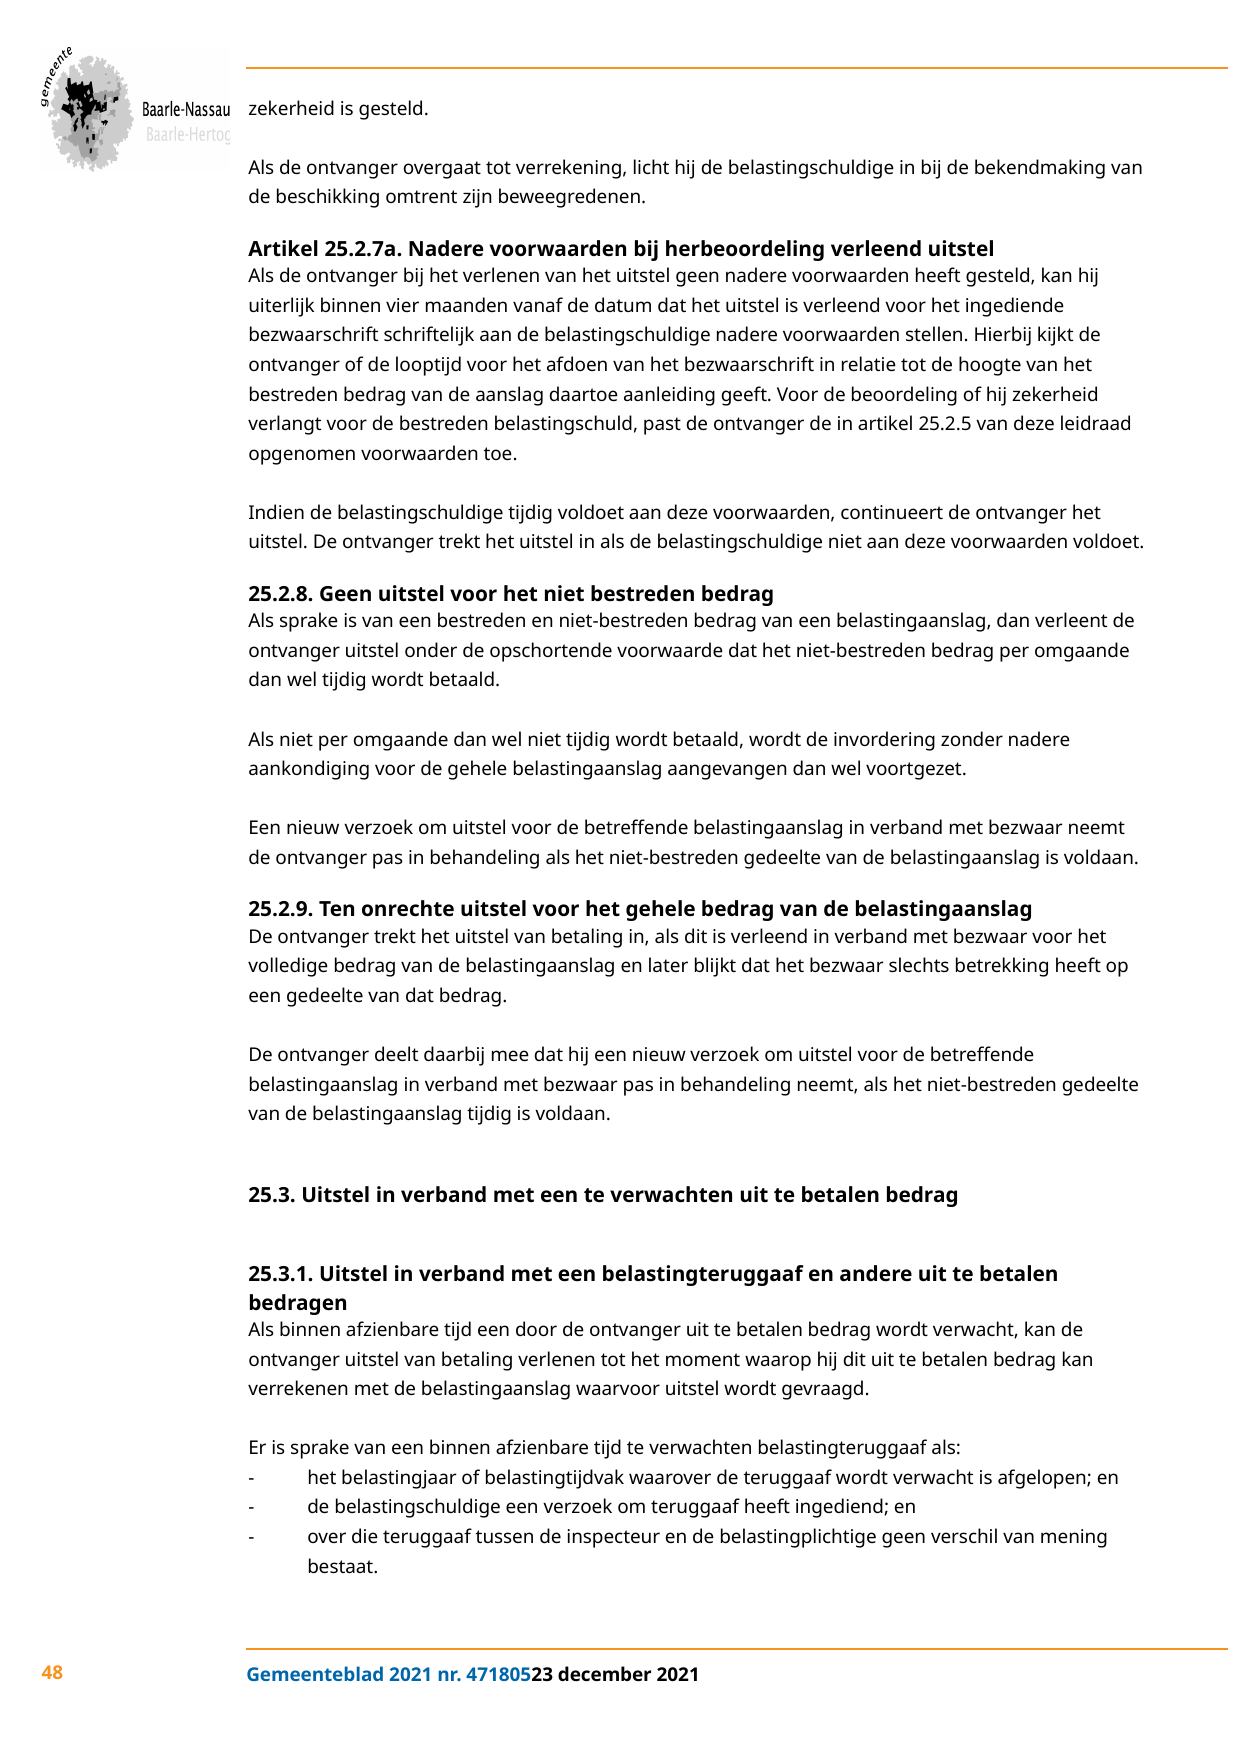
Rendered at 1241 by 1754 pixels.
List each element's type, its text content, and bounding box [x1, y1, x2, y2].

text 25.2.9. Ten onrechte uitstel voor het gehele bedrag van de belastingaanslag [248, 894, 1152, 923]
list de belastingschuldige een verzoek om teruggaaf heeft ingediend; en [248, 1494, 1152, 1519]
text zekerheid is gesteld. [248, 95, 1152, 121]
text Als de ontvanger overgaat tot verrekening, licht hij de belastingschuldige in bij de bekendmaking van de beschikking omtrent zijn beweegredenen. [248, 154, 1152, 209]
picture [41, 47, 231, 172]
text Als binnen afzienbare tijd een door de ontvanger uit te betalen bedrag wordt verwacht, kan de ontvanger uitstel van betaling verlenen tot het moment waarop hij dit uit te betalen bedrag kan verrekenen met de belastingaanslag waarvoor uitstel wordt gevraagd. [248, 1316, 1152, 1401]
text 25.3. Uitstel in verband met een te verwachten uit te betalen bedrag [248, 1181, 1152, 1209]
text Als de ontvanger bij het verlenen van het uitstel geen nadere voorwaarden heeft gesteld, kan hij uiterlijk binnen vier maanden vanaf de datum dat het uitstel is verleend voor het ingediende bezwaarschrift schriftelijk aan de belastingschuldige nadere voorwaarden stellen. Hierbij kijkt de ontvanger of de looptijd voor het afdoen van het bezwaarschrift in relatie tot de hoogte van het bestreden bedrag van de aanslag daartoe aanleiding geeft. Voor de beoordeling of hij zekerheid verlangt voor de bestreden belastingschuld, past de ontvanger de in artikel 25.2.5 van deze leidraad opgenomen voorwaarden toe. [248, 262, 1152, 466]
text 25.3.1. Uitstel in verband met een belastingteruggaaf en andere uit te betalen bedragen [248, 1259, 1152, 1316]
text De ontvanger trekt het uitstel van betaling in, als dit is verleend in verband met bezwaar voor het volledige bedrag van de belastingaanslag en later blijkt dat het bezwaar slechts betrekking heeft op een gedeelte van dat bedrag. [248, 923, 1152, 1008]
text Als niet per omgaande dan wel niet tijdig wordt betaald, wordt de invordering zonder nadere aankondiging voor de gehele belastingaanslag aangevangen dan wel voortgezet. [248, 726, 1152, 781]
list het belastingjaar of belastingtijdvak waarover de teruggaaf wordt verwacht is afgelopen; en [248, 1464, 1152, 1490]
text De ontvanger deelt daarbij mee dat hij een nieuw verzoek om uitstel voor de betreffende belastingaanslag in verband met bezwaar pas in behandeling neemt, als het niet-bestreden gedeelte van de belastingaanslag tijdig is voldaan. [248, 1041, 1152, 1126]
text Als sprake is van een bestreden en niet-bestreden bedrag van een belastingaanslag, dan verleent de ontvanger uitstel onder de opschortende voorwaarde dat het niet-bestreden bedrag per omgaande dan wel tijdig wordt betaald. [248, 607, 1152, 692]
text Een nieuw verzoek om uitstel voor de betreffende belastingaanslag in verband met bezwaar neemt de ontvanger pas in behandeling als het niet-bestreden gedeelte van de belastingaanslag is voldaan. [248, 814, 1152, 870]
text Er is sprake van een binnen afzienbare tijd te verwachten belastingteruggaaf als: [248, 1434, 1152, 1460]
list over die teruggaaf tussen de inspecteur en de belastingplichtige geen verschil van mening bestaat. [248, 1523, 1152, 1579]
text 25.2.8. Geen uitstel voor het niet bestreden bedrag [248, 579, 1152, 607]
text Indien de belastingschuldige tijdig voldoet aan deze voorwaarden, continueert de ontvanger het uitstel. De ontvanger trekt het uitstel in als de belastingschuldige niet aan deze voorwaarden voldoet. [248, 499, 1152, 554]
text Artikel 25.2.7a. Nadere voorwaarden bij herbeoordeling verleend uitstel [248, 234, 1152, 262]
